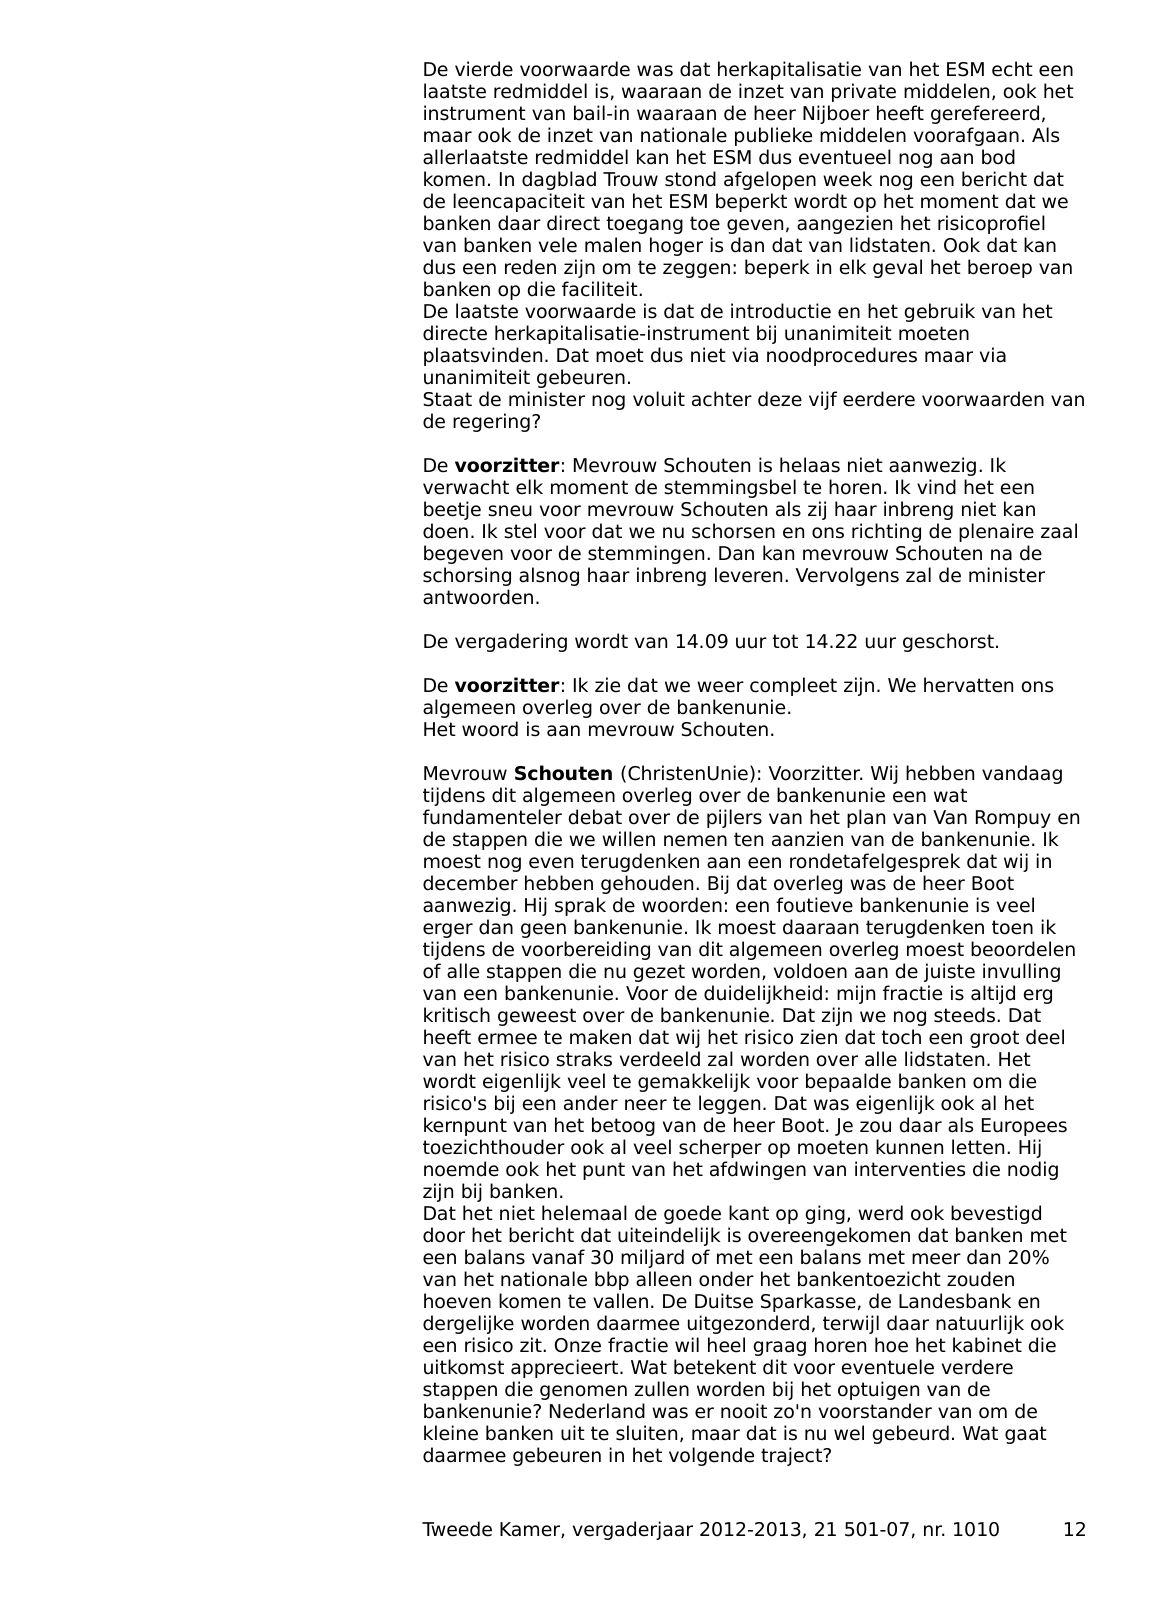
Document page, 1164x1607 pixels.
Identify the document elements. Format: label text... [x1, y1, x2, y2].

text De voorzitter: Ik zie dat we weer compleet zijn. We hervatten ons algemeen overleg over de bankenunie. [422, 675, 1087, 719]
text De laatste voorwaarde is dat de introductie en het gebruik van het directe herkapitalisatie-instrument bij unanimiteit moeten plaatsvinden. Dat moet dus niet via noodprocedures maar via unanimiteit gebeuren. [422, 301, 1087, 389]
text Het woord is aan mevrouw Schouten. [422, 719, 1087, 741]
text De vierde voorwaarde was dat herkapitalisatie van het ESM echt een laatste redmiddel is, waaraan de inzet van private middelen, ook het instrument van bail-in waaraan de heer Nijboer heeft gerefereerd, maar ook de inzet van nationale publieke middelen voorafgaan. Als allerlaatste redmiddel kan het ESM dus eventueel nog aan bod komen. In dagblad Trouw stond afgelopen week nog een bericht dat de leencapaciteit van het ESM beperkt wordt op het moment dat we banken daar direct toegang toe geven, aangezien het risicoprofiel van banken vele malen hoger is dan dat van lidstaten. Ook dat kan dus een reden zijn om te zeggen: beperk in elk geval het beroep van banken op die faciliteit. [422, 59, 1087, 301]
text Staat de minister nog voluit achter deze vijf eerdere voorwaarden van de regering? [422, 389, 1087, 433]
text Dat het niet helemaal de goede kant op ging, werd ook bevestigd door het bericht dat uiteindelijk is overeengekomen dat banken met een balans vanaf 30 miljard of met een balans met meer dan 20% van het nationale bbp alleen onder het bankentoezicht zouden hoeven komen te vallen. De Duitse Sparkasse, de Landesbank en dergelijke worden daarmee uitgezonderd, terwijl daar natuurlijk ook een risico zit. Onze fractie wil heel graag horen hoe het kabinet die uitkomst apprecieert. Wat betekent dit voor eventuele verdere stappen die genomen zullen worden bij het optuigen van de bankenunie? Nederland was er nooit zo'n voorstander van om de kleine banken uit te sluiten, maar dat is nu wel gebeurd. Wat gaat daarmee gebeuren in het volgende traject? [422, 1203, 1087, 1467]
text Mevrouw Schouten (ChristenUnie): Voorzitter. Wij hebben vandaag tijdens dit algemeen overleg over de bankenunie een wat fundamenteler debat over de pijlers van het plan van Van Rompuy en de stappen die we willen nemen ten aanzien van de bankenunie. Ik moest nog even terugdenken aan een rondetafelgesprek dat wij in december hebben gehouden. Bij dat overleg was de heer Boot aanwezig. Hij sprak de woorden: een foutieve bankenunie is veel erger dan geen bankenunie. Ik moest daaraan terugdenken toen ik tijdens de voorbereiding van dit algemeen overleg moest beoordelen of alle stappen die nu gezet worden, voldoen aan de juiste invulling van een bankenunie. Voor de duidelijkheid: mijn fractie is altijd erg kritisch geweest over de bankenunie. Dat zijn we nog steeds. Dat heeft ermee te maken dat wij het risico zien dat toch een groot deel van het risico straks verdeeld zal worden over alle lidstaten. Het wordt eigenlijk veel te gemakkelijk voor bepaalde banken om die risico's bij een ander neer te leggen. Dat was eigenlijk ook al het kernpunt van het betoog van de heer Boot. Je zou daar als Europees toezichthouder ook al veel scherper op moeten kunnen letten. Hij noemde ook het punt van het afdwingen van interventies die nodig zijn bij banken. [422, 763, 1087, 1203]
text De voorzitter: Mevrouw Schouten is helaas niet aanwezig. Ik verwacht elk moment de stemmingsbel te horen. Ik vind het een beetje sneu voor mevrouw Schouten als zij haar inbreng niet kan doen. Ik stel voor dat we nu schorsen en ons richting de plenaire zaal begeven voor de stemmingen. Dan kan mevrouw Schouten na de schorsing alsnog haar inbreng leveren. Vervolgens zal de minister antwoorden. [422, 455, 1087, 609]
text De vergadering wordt van 14.09 uur tot 14.22 uur geschorst. [422, 631, 1087, 653]
